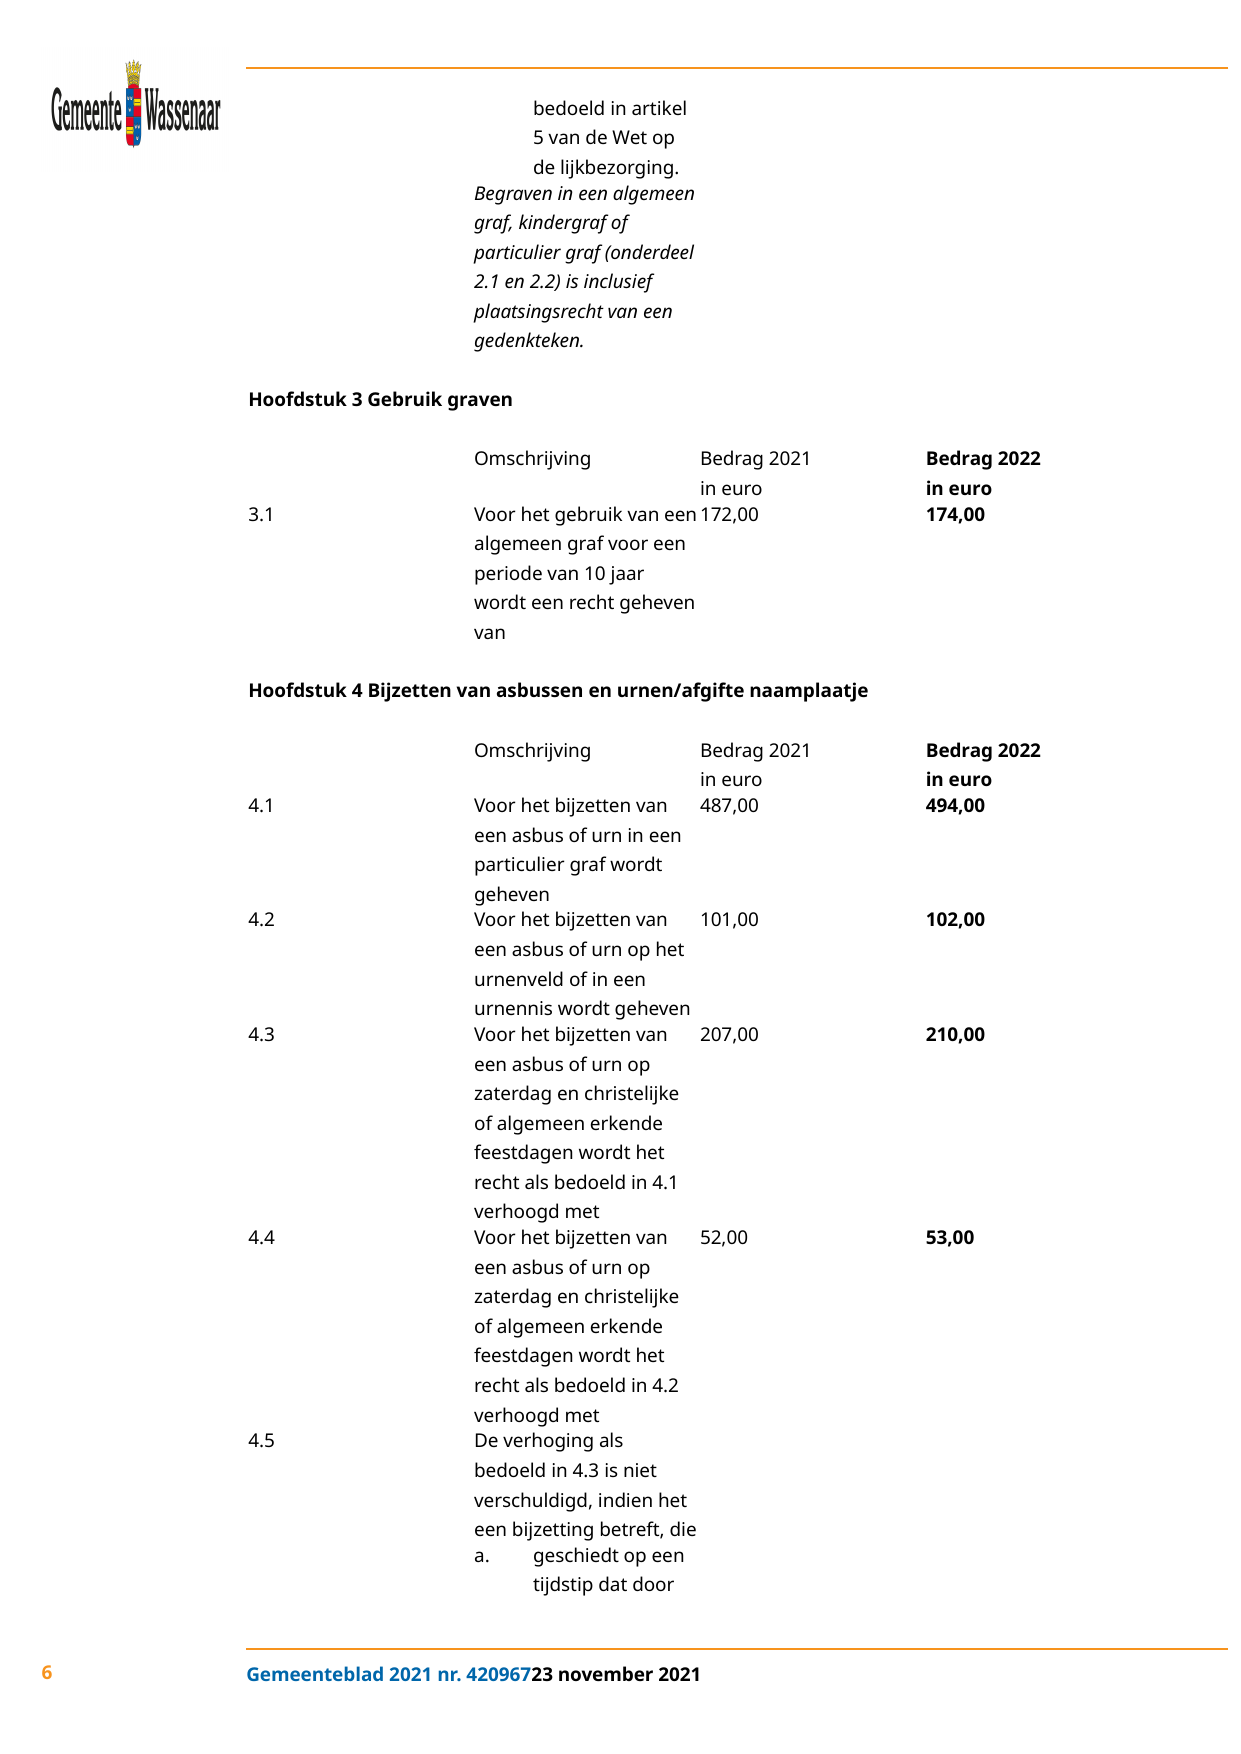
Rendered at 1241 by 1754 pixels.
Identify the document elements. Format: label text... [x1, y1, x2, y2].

table_cell 174,00 [926, 501, 1152, 645]
table_cell [248, 95, 474, 180]
table_cell 207,00 [700, 1021, 926, 1224]
table_cell [926, 1428, 1152, 1542]
table_cell 4.1 [248, 792, 474, 907]
table_cell bedoeld in artikel 5 van de Wet op de lijkbezorging. [474, 95, 700, 180]
table_header Bedrag 2022 in euro [926, 737, 1152, 792]
table_cell 172,00 [700, 501, 926, 645]
table_cell De verhoging als bedoeld in 4.3 is niet verschuldigd, indien het een bijzetting betreft, die [474, 1428, 700, 1542]
table_cell geschiedt op een tijdstip dat door [474, 1542, 700, 1597]
table_cell [700, 180, 926, 353]
picture [41, 47, 231, 172]
text Hoofdstuk 3 Gebruik graven [248, 386, 1152, 412]
table_cell Voor het gebruik van een algemeen graf voor een periode van 10 jaar wordt een recht geheven van [474, 501, 700, 645]
text Hoofdstuk 4 Bijzetten van asbussen en urnen/afgifte naamplaatje [248, 678, 1152, 703]
table_cell Voor het bijzetten van een asbus of urn op het urnenveld of in een urnennis wordt geheven [474, 907, 700, 1021]
table_cell [926, 95, 1152, 180]
table_header [248, 445, 474, 501]
table_header Omschrijving [474, 445, 700, 501]
table_cell 53,00 [926, 1224, 1152, 1428]
table_cell [248, 180, 474, 353]
table_cell Voor het bijzetten van een asbus of urn op zaterdag en christelijke of algemeen erkende feestdagen wordt het recht als bedoeld in 4.2 verhoogd met [474, 1224, 700, 1428]
table_cell 3.1 [248, 501, 474, 645]
table_cell 494,00 [926, 792, 1152, 907]
table_cell 101,00 [700, 907, 926, 1021]
table_header [248, 737, 474, 792]
table_cell [248, 1542, 474, 1597]
table_cell 4.5 [248, 1428, 474, 1542]
table_cell Voor het bijzetten van een asbus of urn op zaterdag en christelijke of algemeen erkende feestdagen wordt het recht als bedoeld in 4.1 verhoogd met [474, 1021, 700, 1224]
table_cell 210,00 [926, 1021, 1152, 1224]
table_cell 102,00 [926, 907, 1152, 1021]
table_header Bedrag 2022 in euro [926, 445, 1152, 501]
table_cell [700, 1428, 926, 1542]
table_cell [700, 95, 926, 180]
table_cell [926, 1542, 1152, 1597]
table_cell 4.3 [248, 1021, 474, 1224]
table_cell [926, 180, 1152, 353]
table_header Bedrag 2021 in euro [700, 737, 926, 792]
table_header Omschrijving [474, 737, 700, 792]
table_cell Begraven in een algemeen graf, kindergraf of particulier graf (onderdeel 2.1 en 2.2) is inclusief plaatsingsrecht van een gedenkteken. [474, 180, 700, 353]
table_cell 4.2 [248, 907, 474, 1021]
table_header Bedrag 2021 in euro [700, 445, 926, 501]
table_cell 4.4 [248, 1224, 474, 1428]
table_cell Voor het bijzetten van een asbus of urn in een particulier graf wordt geheven [474, 792, 700, 907]
table_cell [700, 1542, 926, 1597]
table_cell 52,00 [700, 1224, 926, 1428]
table_cell 487,00 [700, 792, 926, 907]
